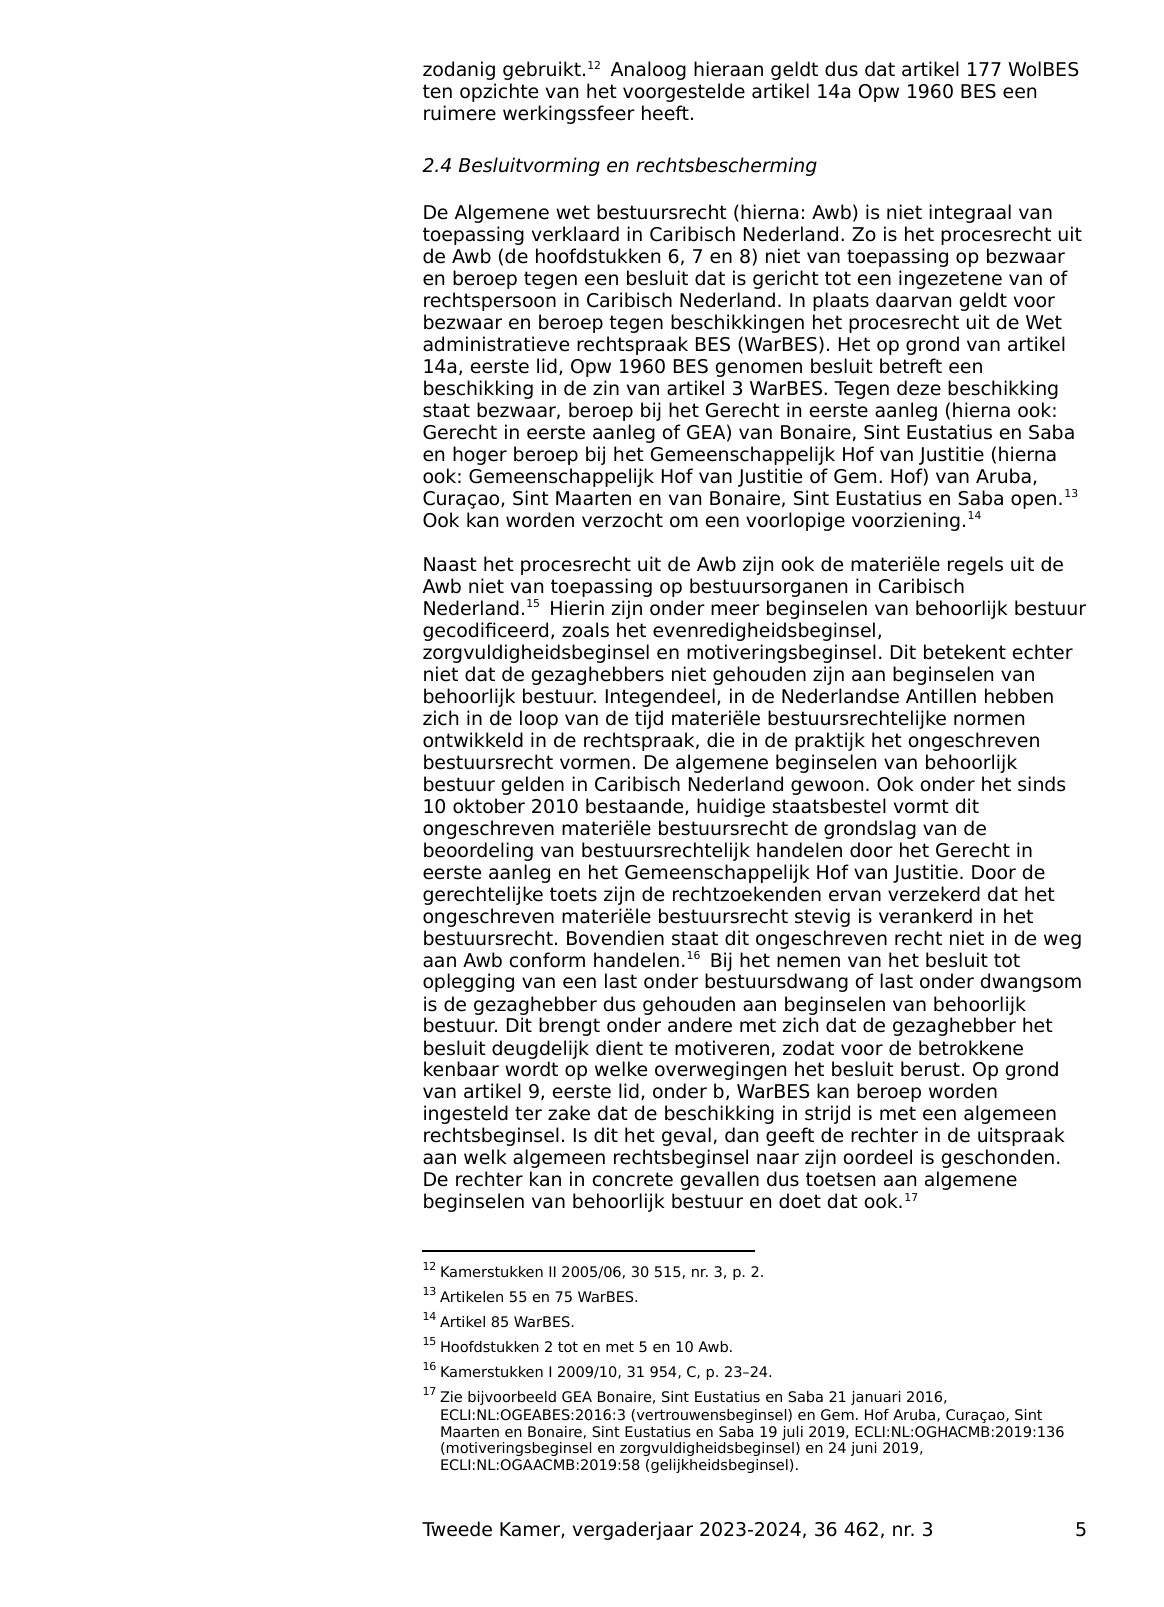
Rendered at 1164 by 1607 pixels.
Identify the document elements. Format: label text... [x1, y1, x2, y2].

text Hoofdstukken 2 tot en met 5 en 10 Awb. [422, 1335, 1087, 1357]
text Artikel 85 WarBES. [422, 1310, 1087, 1332]
text zodanig gebruikt. Analoog hieraan geldt dus dat artikel 177 WolBES ten opzichte van het voorgestelde artikel 14a Opw 1960 BES een ruimere werkingssfeer heeft. [422, 59, 1087, 125]
text Zie bijvoorbeeld GEA Bonaire, Sint Eustatius en Saba 21 januari 2016, ECLI:NL:OGEABES:2016:3 (vertrouwensbeginsel) en Gem. Hof Aruba, Curaçao, Sint Maarten en Bonaire, Sint Eustatius en Saba 19 juli 2019, ECLI:NL:OGHACMB:2019:136 (motiveringsbeginsel en zorgvuldigheidsbeginsel) en 24 juni 2019, ECLI:NL:OGAACMB:2019:58 (gelijkheidsbeginsel). [422, 1385, 1087, 1474]
text Naast het procesrecht uit de Awb zijn ook de materiële regels uit de Awb niet van toepassing op bestuursorganen in Caribisch Nederland. Hierin zijn onder meer beginselen van behoorlijk bestuur gecodificeerd, zoals het evenredigheidsbeginsel, zorgvuldigheidsbeginsel en motiveringsbeginsel. Dit betekent echter niet dat de gezaghebbers niet gehouden zijn aan beginselen van behoorlijk bestuur. Integendeel, in de Nederlandse Antillen hebben zich in de loop van de tijd materiële bestuursrechtelijke normen ontwikkeld in de rechtspraak, die in de praktijk het ongeschreven bestuursrecht vormen. De algemene beginselen van behoorlijk bestuur gelden in Caribisch Nederland gewoon. Ook onder het sinds 10 oktober 2010 bestaande, huidige staatsbestel vormt dit ongeschreven materiële bestuursrecht de grondslag van de beoordeling van bestuursrechtelijk handelen door het Gerecht in eerste aanleg en het Gemeenschappelijk Hof van Justitie. Door de gerechtelijke toets zijn de rechtzoekenden ervan verzekerd dat het ongeschreven materiële bestuursrecht stevig is verankerd in het bestuursrecht. Bovendien staat dit ongeschreven recht niet in de weg aan Awb conform handelen. Bij het nemen van het besluit tot oplegging van een last onder bestuursdwang of last onder dwangsom is de gezaghebber dus gehouden aan beginselen van behoorlijk bestuur. Dit brengt onder andere met zich dat de gezaghebber het besluit deugdelijk dient te motiveren, zodat voor de betrokkene kenbaar wordt op welke overwegingen het besluit berust. Op grond van artikel 9, eerste lid, onder b, WarBES kan beroep worden ingesteld ter zake dat de beschikking in strijd is met een algemeen rechtsbeginsel. Is dit het geval, dan geeft de rechter in de uitspraak aan welk algemeen rechtsbeginsel naar zijn oordeel is geschonden. De rechter kan in concrete gevallen dus toetsen aan algemene beginselen van behoorlijk bestuur en doet dat ook. [422, 554, 1087, 1213]
text Kamerstukken I 2009/10, 31 954, C, p. 23–24. [422, 1360, 1087, 1382]
text Kamerstukken II 2005/06, 30 515, nr. 3, p. 2. [422, 1260, 1087, 1282]
text Artikelen 55 en 75 WarBES. [422, 1285, 1087, 1307]
subtitle 2.4 Besluitvorming en rechtsbescherming [422, 155, 1087, 177]
text De Algemene wet bestuursrecht (hierna: Awb) is niet integraal van toepassing verklaard in Caribisch Nederland. Zo is het procesrecht uit de Awb (de hoofdstukken 6, 7 en 8) niet van toepassing op bezwaar en beroep tegen een besluit dat is gericht tot een ingezetene van of rechtspersoon in Caribisch Nederland. In plaats daarvan geldt voor bezwaar en beroep tegen beschikkingen het procesrecht uit de Wet administratieve rechtspraak BES (WarBES). Het op grond van artikel 14a, eerste lid, Opw 1960 BES genomen besluit betreft een beschikking in de zin van artikel 3 WarBES. Tegen deze beschikking staat bezwaar, beroep bij het Gerecht in eerste aanleg (hierna ook: Gerecht in eerste aanleg of GEA) van Bonaire, Sint Eustatius en Saba en hoger beroep bij het Gemeenschappelijk Hof van Justitie (hierna ook: Gemeenschappelijk Hof van Justitie of Gem. Hof) van Aruba, Curaçao, Sint Maarten en van Bonaire, Sint Eustatius en Saba open. Ook kan worden verzocht om een voorlopige voorziening. [422, 202, 1087, 532]
